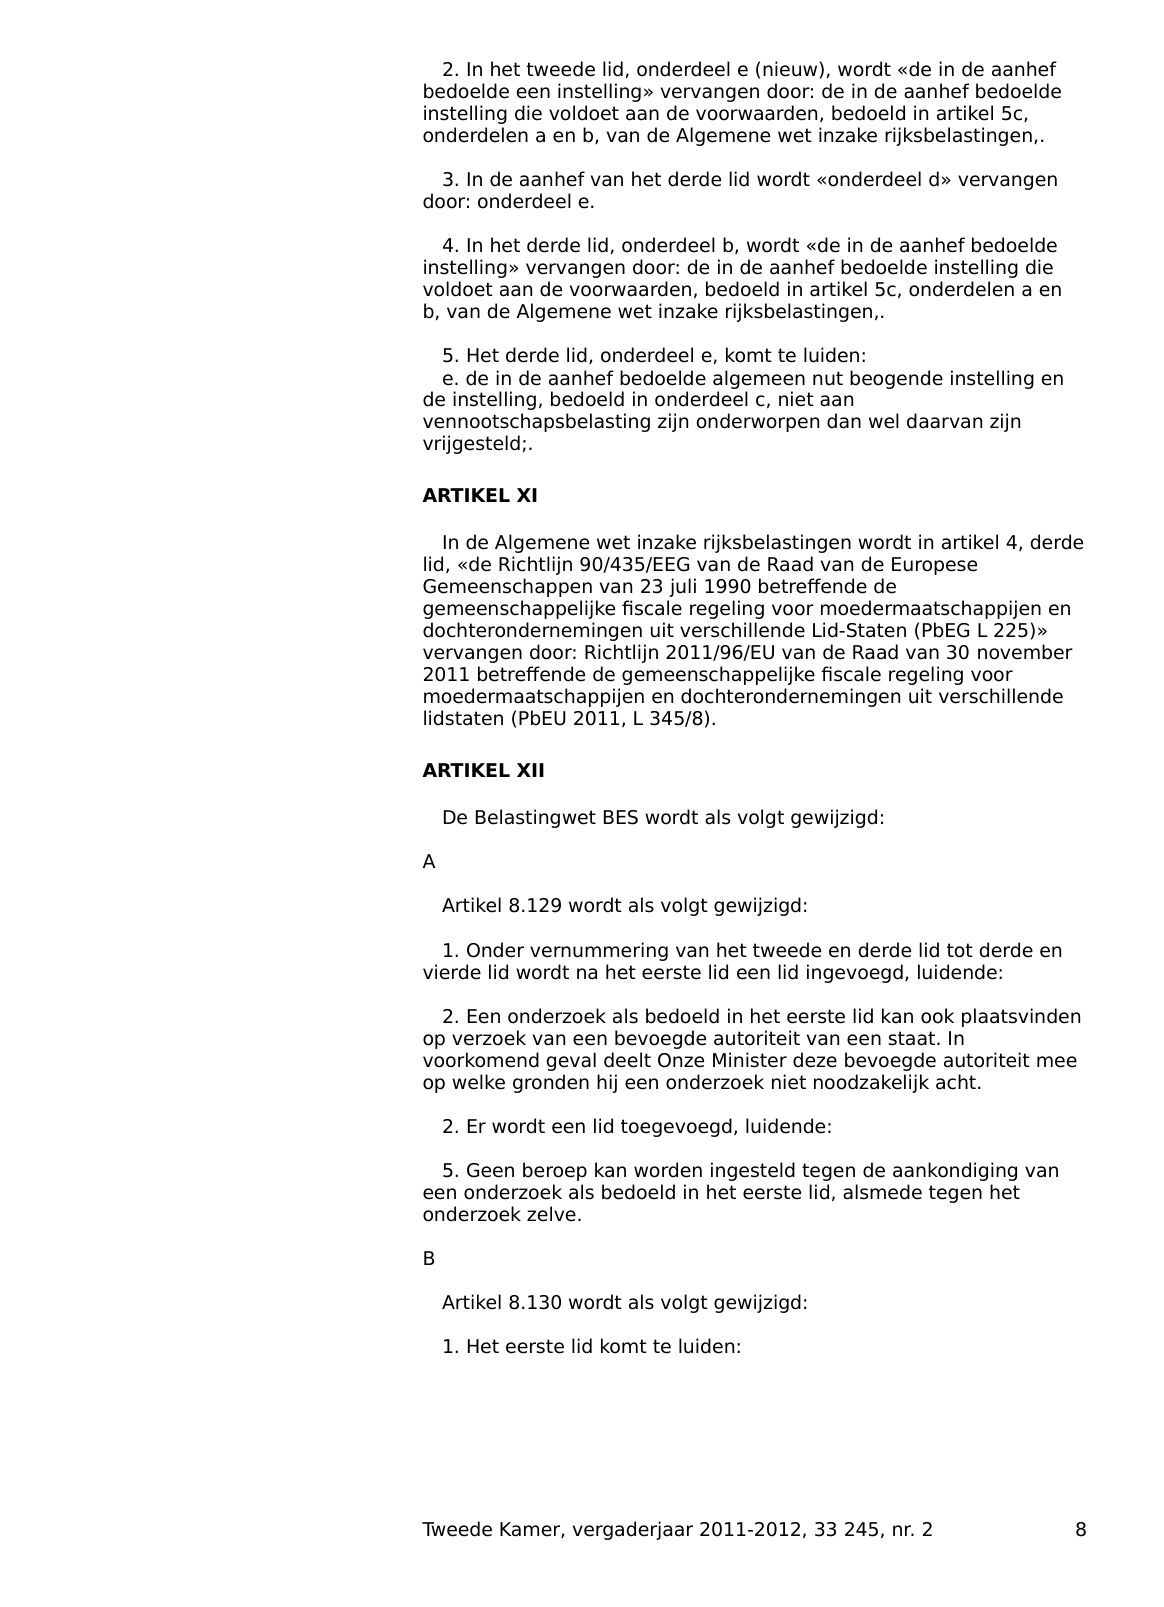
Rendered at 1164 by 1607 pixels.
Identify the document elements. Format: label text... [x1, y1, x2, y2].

text A [422, 851, 1087, 873]
text 2. In het tweede lid, onderdeel e (nieuw), wordt «de in de aanhef bedoelde een instelling» vervangen door: de in de aanhef bedoelde instelling die voldoet aan de voorwaarden, bedoeld in artikel 5c, onderdelen a en b, van de Algemene wet inzake rijksbelastingen,. [422, 59, 1087, 147]
text De Belastingwet BES wordt als volgt gewijzigd: [422, 807, 1087, 829]
subtitle ARTIKEL XI [422, 485, 1087, 507]
text 1. Onder vernummering van het tweede en derde lid tot derde en vierde lid wordt na het eerste lid een lid ingevoegd, luidende: [422, 939, 1087, 983]
text 3. In de aanhef van het derde lid wordt «onderdeel d» vervangen door: onderdeel e. [422, 169, 1087, 213]
text Artikel 8.130 wordt als volgt gewijzigd: [422, 1292, 1087, 1314]
subtitle ARTIKEL XII [422, 760, 1087, 782]
text 2. Er wordt een lid toegevoegd, luidende: [422, 1116, 1087, 1138]
text 4. In het derde lid, onderdeel b, wordt «de in de aanhef bedoelde instelling» vervangen door: de in de aanhef bedoelde instelling die voldoet aan de voorwaarden, bedoeld in artikel 5c, onderdelen a en b, van de Algemene wet inzake rijksbelastingen,. [422, 235, 1087, 323]
text e. de in de aanhef bedoelde algemeen nut beogende instelling en de instelling, bedoeld in onderdeel c, niet aan vennootschapsbelasting zijn onderworpen dan wel daarvan zijn vrijgesteld;. [422, 367, 1087, 455]
text 5. Het derde lid, onderdeel e, komt te luiden: [422, 345, 1087, 367]
text Artikel 8.129 wordt als volgt gewijzigd: [422, 895, 1087, 917]
text 2. Een onderzoek als bedoeld in het eerste lid kan ook plaatsvinden op verzoek van een bevoegde autoriteit van een staat. In voorkomend geval deelt Onze Minister deze bevoegde autoriteit mee op welke gronden hij een onderzoek niet noodzakelijk acht. [422, 1006, 1087, 1094]
text 5. Geen beroep kan worden ingesteld tegen de aankondiging van een onderzoek als bedoeld in het eerste lid, alsmede tegen het onderzoek zelve. [422, 1160, 1087, 1226]
text B [422, 1248, 1087, 1270]
text 1. Het eerste lid komt te luiden: [422, 1336, 1087, 1358]
text In de Algemene wet inzake rijksbelastingen wordt in artikel 4, derde lid, «de Richtlijn 90/435/EEG van de Raad van de Europese Gemeenschappen van 23 juli 1990 betreffende de gemeenschappelijke fiscale regeling voor moedermaatschappijen en dochterondernemingen uit verschillende Lid-Staten (PbEG L 225)» vervangen door: Richtlijn 2011/96/EU van de Raad van 30 november 2011 betreffende de gemeenschappelijke fiscale regeling voor moedermaatschappijen en dochterondernemingen uit verschillende lidstaten (PbEU 2011, L 345/8). [422, 532, 1087, 730]
